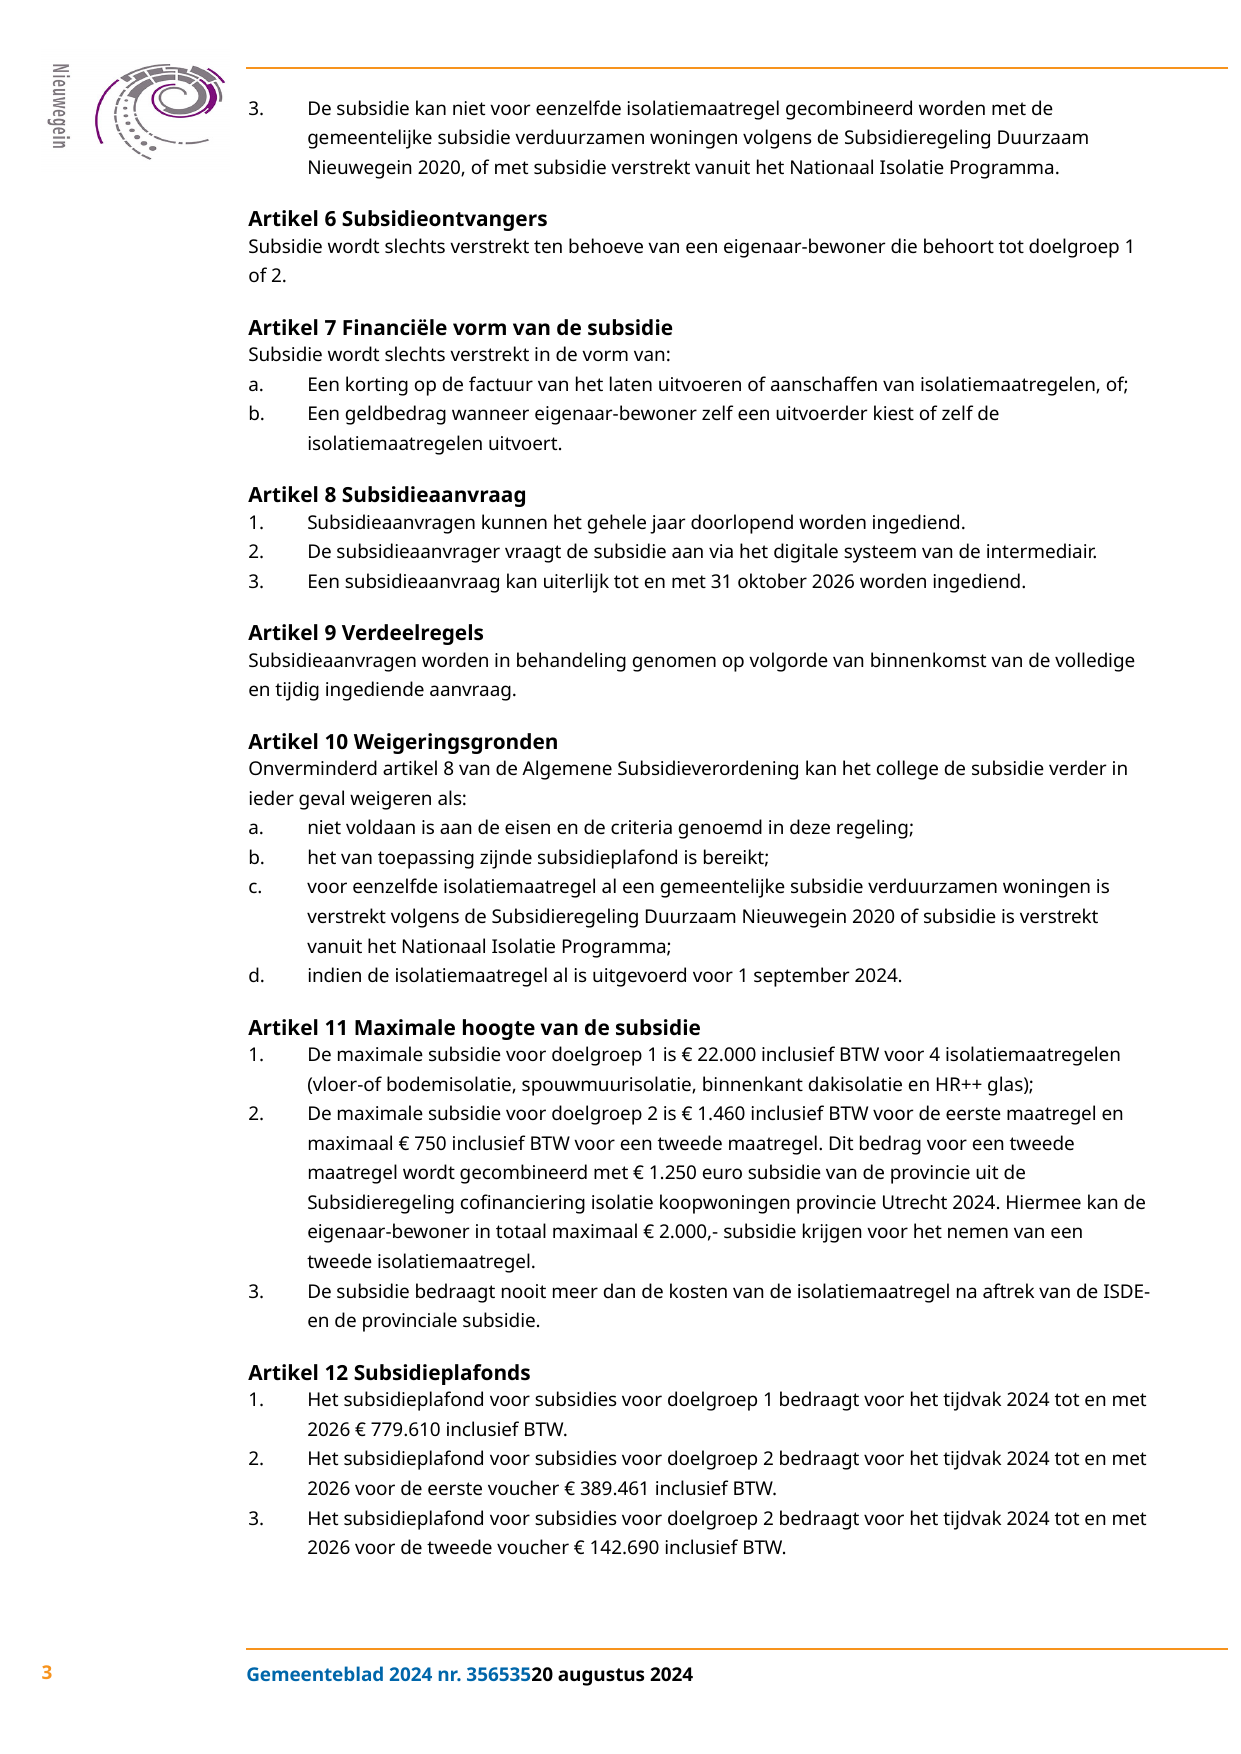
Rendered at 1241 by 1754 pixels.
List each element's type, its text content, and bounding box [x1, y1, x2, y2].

list voor eenzelfde isolatiemaatregel al een gemeentelijke subsidie verduurzamen woningen is verstrekt volgens de Subsidieregeling Duurzaam Nieuwegein 2020 of subsidie is verstrekt vanuit het Nationaal Isolatie Programma; [248, 874, 1152, 958]
list De subsidie bedraagt nooit meer dan de kosten van de isolatiemaatregel na aftrek van de ISDE- en de provinciale subsidie. [248, 1278, 1152, 1333]
text Artikel 6 Subsidieontvangers [248, 204, 1152, 233]
list niet voldaan is aan de eisen en de criteria genoemd in deze regeling; [248, 814, 1152, 840]
picture [41, 47, 231, 172]
list Een korting op de factuur van het laten uitvoeren of aanschaffen van isolatiemaatregelen, of; [248, 371, 1152, 397]
list Een geldbedrag wanneer eigenaar-bewoner zelf een uitvoerder kiest of zelf de isolatiemaatregelen uitvoert. [248, 400, 1152, 456]
list indien de isolatiemaatregel al is uitgevoerd voor 1 september 2024. [248, 962, 1152, 988]
list De subsidieaanvrager vraagt de subsidie aan via het digitale systeem van de intermediair. [248, 538, 1152, 564]
list De subsidie kan niet voor eenzelfde isolatiemaatregel gecombineerd worden met de gemeentelijke subsidie verduurzamen woningen volgens de Subsidieregeling Duurzaam Nieuwegein 2020, of met subsidie verstrekt vanuit het Nationaal Isolatie Programma. [248, 95, 1152, 180]
text Artikel 10 Weigeringsgronden [248, 727, 1152, 755]
list Het subsidieplafond voor subsidies voor doelgroep 1 bedraagt voor het tijdvak 2024 tot en met 2026 € 779.610 inclusief BTW. [248, 1386, 1152, 1442]
list De maximale subsidie voor doelgroep 1 is € 22.000 inclusief BTW voor 4 isolatiemaatregelen (vloer-of bodemisolatie, spouwmuurisolatie, binnenkant dakisolatie en HR++ glas); [248, 1041, 1152, 1097]
text Artikel 9 Verdeelregels [248, 618, 1152, 647]
list Subsidieaanvragen kunnen het gehele jaar doorlopend worden ingediend. [248, 509, 1152, 534]
list Het subsidieplafond voor subsidies voor doelgroep 2 bedraagt voor het tijdvak 2024 tot en met 2026 voor de tweede voucher € 142.690 inclusief BTW. [248, 1505, 1152, 1560]
list Een subsidieaanvraag kan uiterlijk tot en met 31 oktober 2026 worden ingediend. [248, 568, 1152, 594]
text Artikel 11 Maximale hoogte van de subsidie [248, 1013, 1152, 1041]
text Artikel 7 Financiële vorm van de subsidie [248, 313, 1152, 341]
text Subsidieaanvragen worden in behandeling genomen op volgorde van binnenkomst van de volledige en tijdig ingediende aanvraag. [248, 647, 1152, 702]
text Artikel 8 Subsidieaanvraag [248, 480, 1152, 509]
text Subsidie wordt slechts verstrekt ten behoeve van een eigenaar-bewoner die behoort tot doelgroep 1 of 2. [248, 233, 1152, 288]
text Artikel 12 Subsidieplafonds [248, 1358, 1152, 1386]
text Subsidie wordt slechts verstrekt in de vorm van: [248, 341, 1152, 367]
list het van toepassing zijnde subsidieplafond is bereikt; [248, 844, 1152, 870]
list De maximale subsidie voor doelgroep 2 is € 1.460 inclusief BTW voor de eerste maatregel en maximaal € 750 inclusief BTW voor een tweede maatregel. Dit bedrag voor een tweede maatregel wordt gecombineerd met € 1.250 euro subsidie van de provincie uit de Subsidieregeling cofinanciering isolatie koopwoningen provincie Utrecht 2024. Hiermee kan de eigenaar-bewoner in totaal maximaal € 2.000,- subsidie krijgen voor het nemen van een tweede isolatiemaatregel. [248, 1100, 1152, 1274]
text Onverminderd artikel 8 van de Algemene Subsidieverordening kan het college de subsidie verder in ieder geval weigeren als: [248, 755, 1152, 811]
list Het subsidieplafond voor subsidies voor doelgroep 2 bedraagt voor het tijdvak 2024 tot en met 2026 voor de eerste voucher € 389.461 inclusief BTW. [248, 1446, 1152, 1501]
